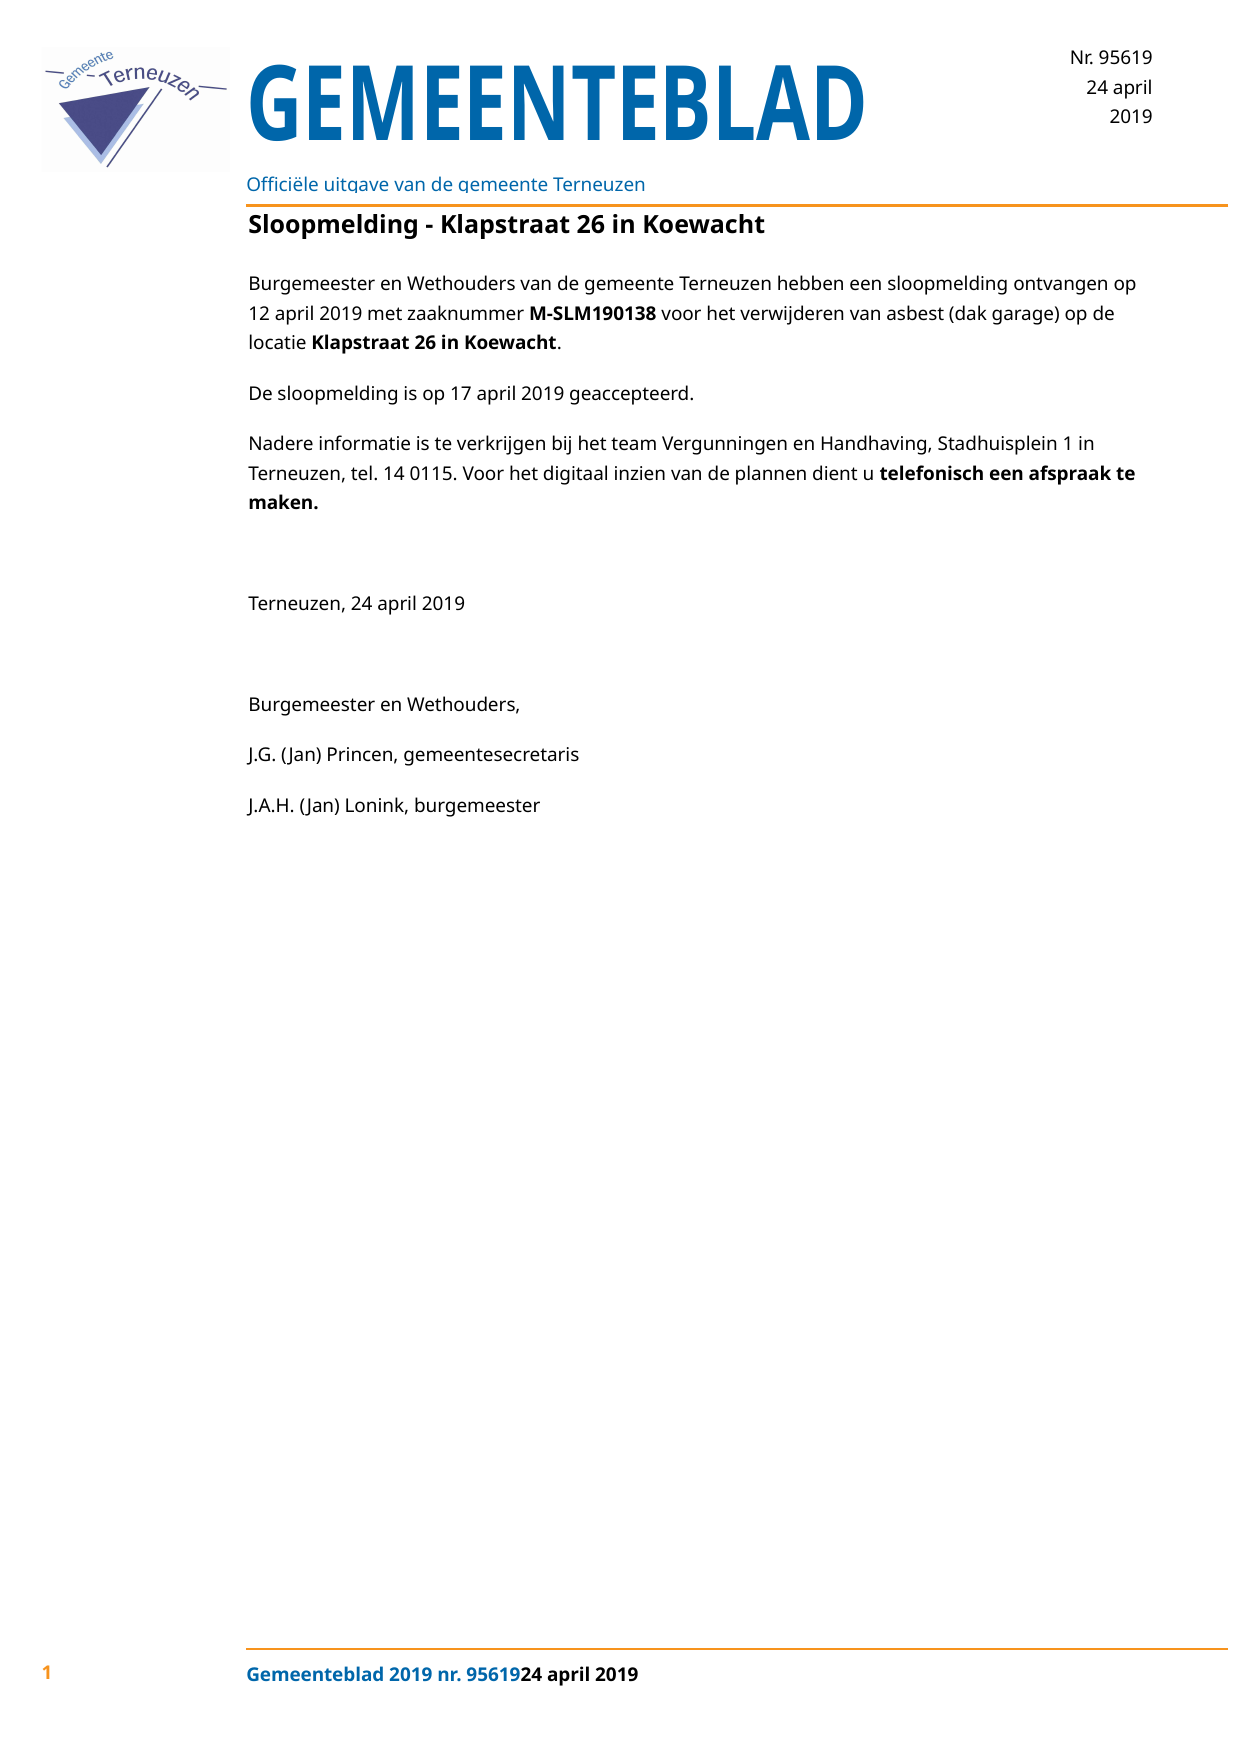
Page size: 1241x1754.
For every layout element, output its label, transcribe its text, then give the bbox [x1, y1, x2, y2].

text J.A.H. (Jan) Lonink, burgemeester [248, 792, 1152, 818]
text J.G. (Jan) Princen, gemeentesecretaris [248, 742, 1152, 767]
text Nadere informatie is te verkrijgen bij het team Vergunningen en Handhaving, Stadhuisplein 1 in Terneuzen, tel. 14 0115. Voor het digitaal inzien van de plannen dient u telefonisch een afspraak te maken. [248, 430, 1152, 515]
text Terneuzen, 24 april 2019 [248, 590, 1152, 616]
text Burgemeester en Wethouders van de gemeente Terneuzen hebben een sloopmelding ontvangen op 12 april 2019 met zaaknummer M-SLM190138 voor het verwijderen van asbest (dak garage) op de locatie Klapstraat 26 in Koewacht. [248, 270, 1152, 355]
picture [41, 47, 231, 172]
text Sloopmelding - Klapstraat 26 in Koewacht [248, 207, 1152, 241]
text De sloopmelding is op 17 april 2019 geaccepteerd. [248, 380, 1152, 406]
text Burgemeester en Wethouders, [248, 691, 1152, 717]
